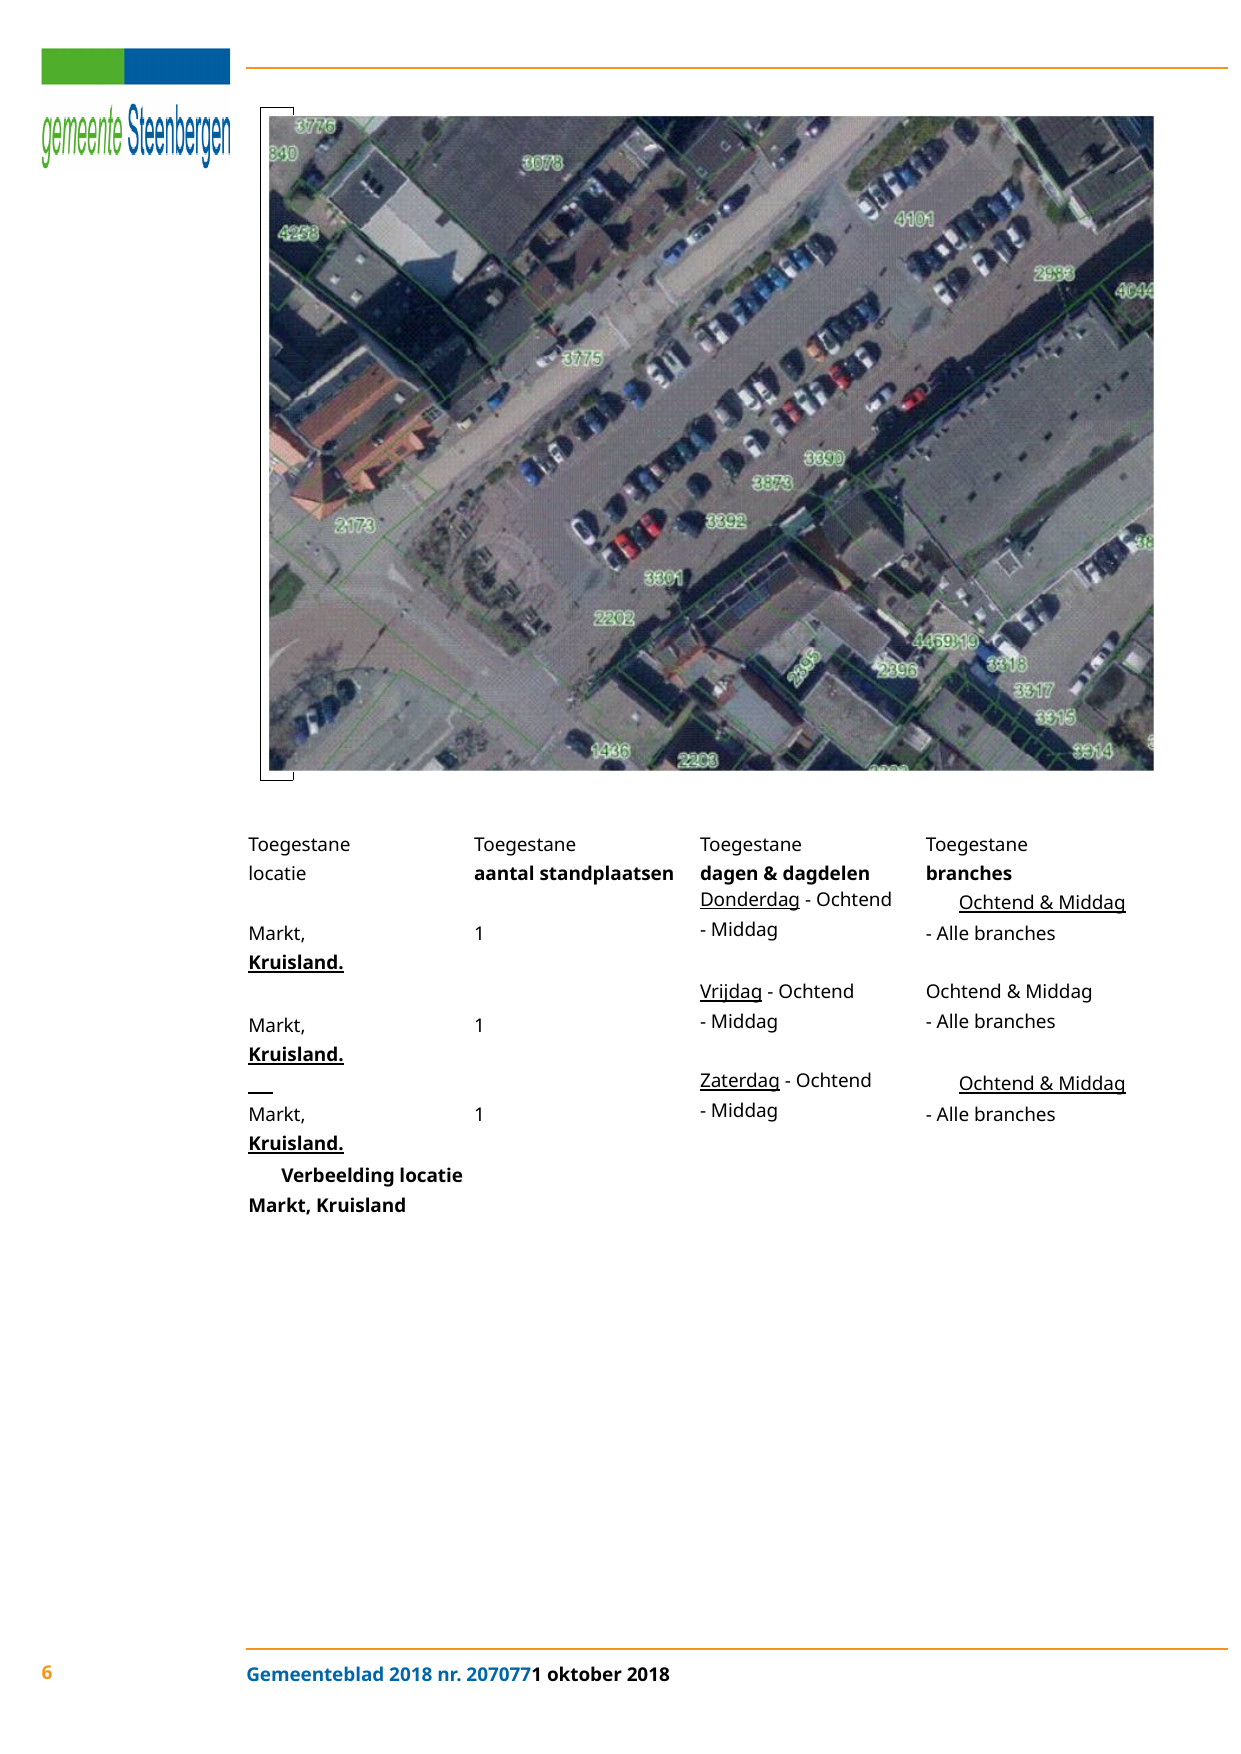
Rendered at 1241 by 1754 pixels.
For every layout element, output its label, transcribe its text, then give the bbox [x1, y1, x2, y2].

table_cell Donderdag - Ochtend - Middag [700, 886, 926, 978]
table_cell Markt, Kruisland. [248, 979, 474, 1067]
table_header Toegestane locatie [248, 831, 474, 886]
table_cell Markt, Kruisland. [248, 886, 474, 978]
table_cell Vrijdag - Ochtend - Middag [700, 979, 926, 1067]
table_cell [261, 108, 293, 780]
picture [41, 47, 231, 172]
table_cell [248, 95, 474, 798]
table_cell Ochtend & Middag - Alle branches [926, 979, 1152, 1067]
table_cell Ochtend & Middag - Alle branches [926, 886, 1152, 978]
table_cell Markt, Kruisland. [248, 1068, 474, 1160]
table_header Toegestane aantal standplaatsen [474, 831, 700, 886]
picture [268, 115, 1155, 772]
table_cell 1 [474, 1068, 700, 1160]
table_cell Ochtend & Middag - Alle branches [926, 1068, 1152, 1160]
table_cell Verbeelding locatie Markt, Kruisland [248, 1160, 474, 1218]
table_header Toegestane branches [926, 831, 1152, 886]
table_cell 1 [474, 979, 700, 1067]
table_cell Zaterdag - Ochtend - Middag [700, 1068, 926, 1160]
table_header Toegestane dagen & dagdelen [700, 831, 926, 886]
table_cell 1 [474, 886, 700, 978]
